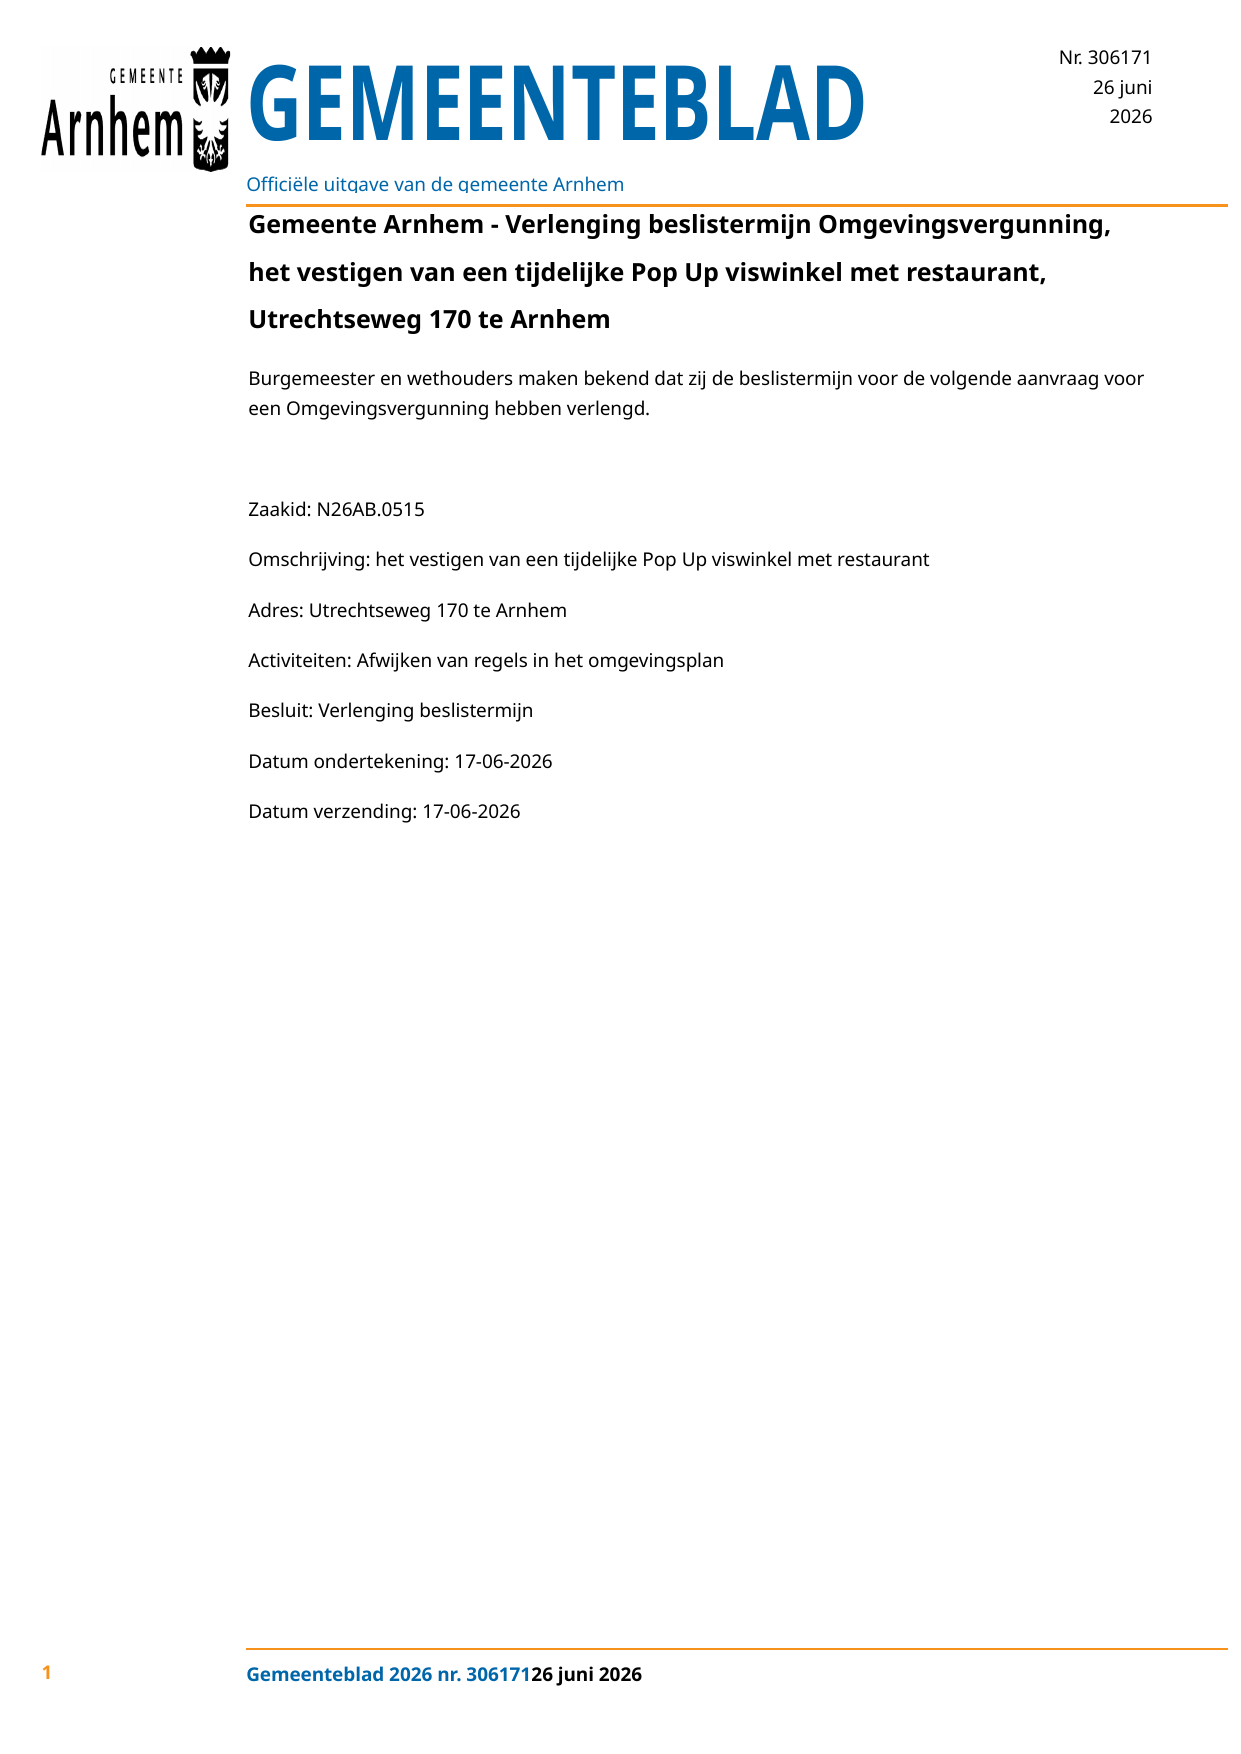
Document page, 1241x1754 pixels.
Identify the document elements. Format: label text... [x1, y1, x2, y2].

picture [41, 47, 231, 172]
text Gemeente Arnhem - Verlenging beslistermijn Omgevingsvergunning, het vestigen van een tijdelijke Pop Up viswinkel met restaurant, Utrechtseweg 170 te Arnhem [248, 207, 1152, 336]
text Zaakid: N26AB.0515 [248, 496, 1152, 522]
text Burgemeester en wethouders maken bekend dat zij de beslistermijn voor de volgende aanvraag voor een Omgevingsvergunning hebben verlengd. [248, 366, 1152, 421]
text Activiteiten: Afwijken van regels in het omgevingsplan [248, 647, 1152, 673]
text Adres: Utrechtseweg 170 te Arnhem [248, 597, 1152, 622]
text Omschrijving: het vestigen van een tijdelijke Pop Up viswinkel met restaurant [248, 546, 1152, 572]
text Datum verzending: 17-06-2026 [248, 798, 1152, 824]
text Besluit: Verlenging beslistermijn [248, 698, 1152, 723]
text Datum ondertekening: 17-06-2026 [248, 748, 1152, 774]
